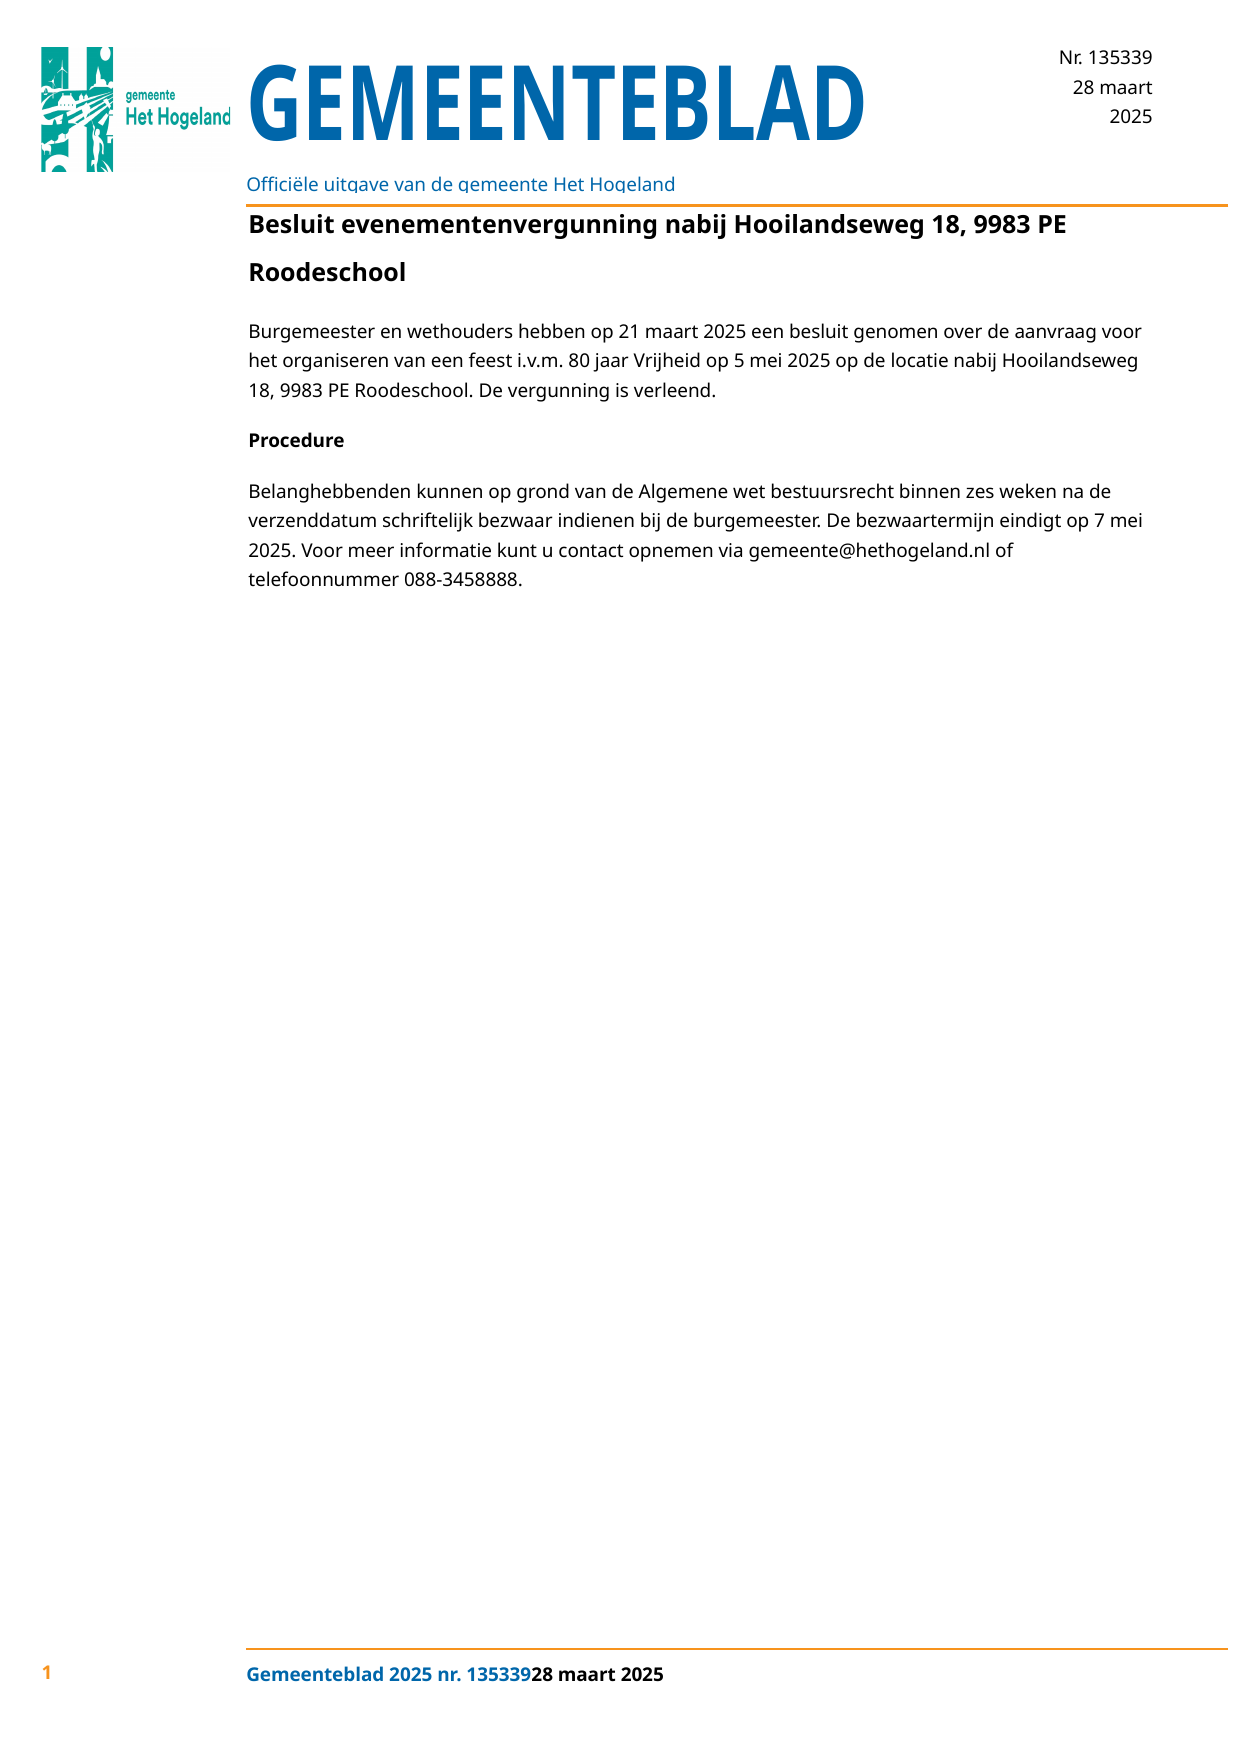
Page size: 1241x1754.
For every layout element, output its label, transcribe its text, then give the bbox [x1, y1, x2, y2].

text Belanghebbenden kunnen op grond van de Algemene wet bestuursrecht binnen zes weken na de verzenddatum schriftelijk bezwaar indienen bij de burgemeester. De bezwaartermijn eindigt op 7 mei 2025. Voor meer informatie kunt u contact opnemen via gemeente@hethogeland.nl of telefoonnummer 088-3458888. [248, 478, 1152, 592]
picture [41, 47, 231, 172]
text Procedure [248, 427, 1152, 453]
text Burgemeester en wethouders hebben op 21 maart 2025 een besluit genomen over de aanvraag voor het organiseren van een feest i.v.m. 80 jaar Vrijheid op 5 mei 2025 op de locatie nabij Hooilandseweg 18, 9983 PE Roodeschool. De vergunning is verleend. [248, 318, 1152, 403]
text Besluit evenementenvergunning nabij Hooilandseweg 18, 9983 PE Roodeschool [248, 207, 1152, 288]
